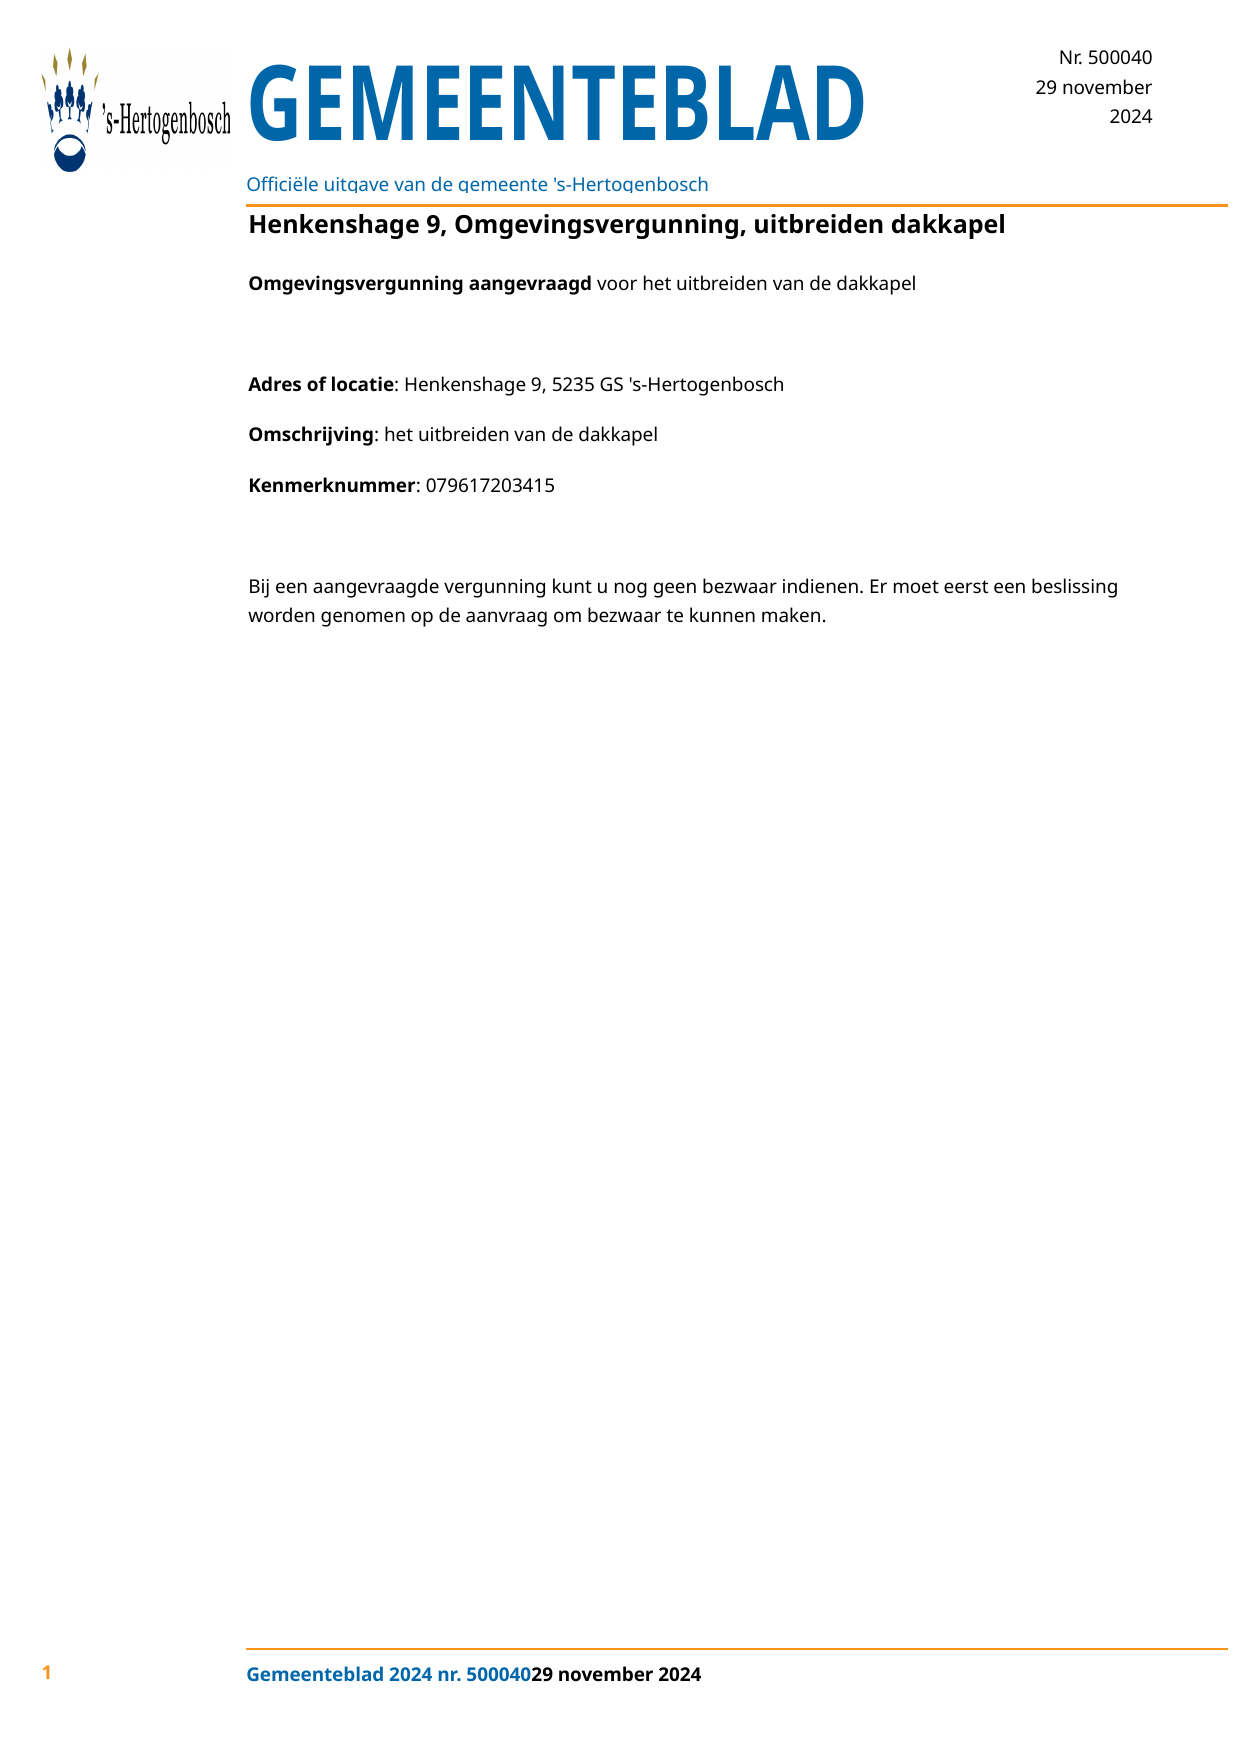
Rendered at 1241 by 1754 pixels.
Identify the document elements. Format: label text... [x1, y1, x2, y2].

text Kenmerknummer: 079617203415 [248, 472, 1152, 498]
text Henkenshage 9, Omgevingsvergunning, uitbreiden dakkapel [248, 207, 1152, 241]
picture [41, 47, 231, 172]
text Bij een aangevraagde vergunning kunt u nog geen bezwaar indienen. Er moet eerst een beslissing worden genomen op de aanvraag om bezwaar te kunnen maken. [248, 573, 1152, 628]
text Omschrijving: het uitbreiden van de dakkapel [248, 422, 1152, 447]
text Omgevingsvergunning aangevraagd voor het uitbreiden van de dakkapel [248, 270, 1152, 296]
text Adres of locatie: Henkenshage 9, 5235 GS 's-Hertogenbosch [248, 371, 1152, 397]
